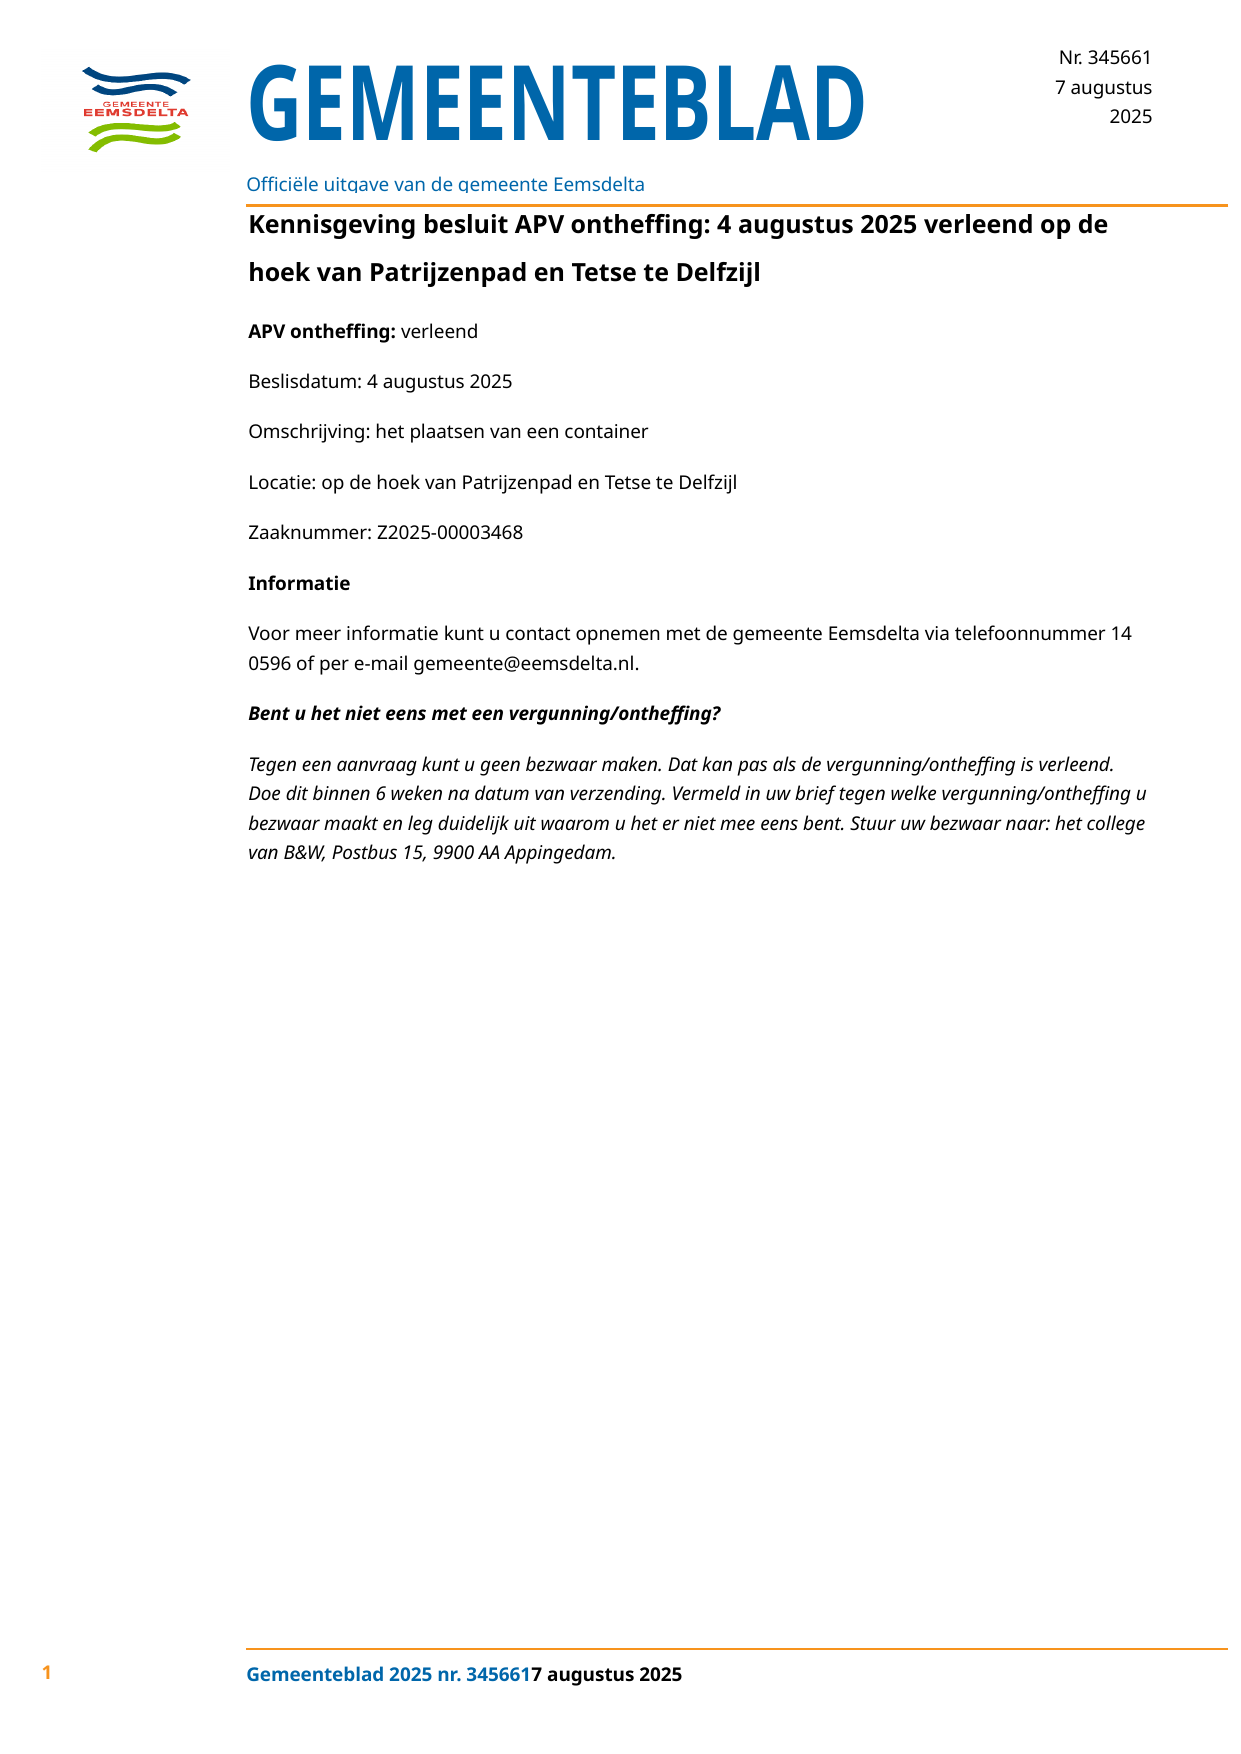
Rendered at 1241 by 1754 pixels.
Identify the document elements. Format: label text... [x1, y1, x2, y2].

text Zaaknummer: Z2025-00003468 [248, 519, 1152, 545]
text Tegen een aanvraag kunt u geen bezwaar maken. Dat kan pas als de vergunning/ontheffing is verleend. Doe dit binnen 6 weken na datum van verzending. Vermeld in uw brief tegen welke vergunning/ontheffing u bezwaar maakt en leg duidelijk uit waarom u het er niet mee eens bent. Stuur uw bezwaar naar: het college van B&W, Postbus 15, 9900 AA Appingedam. [248, 751, 1152, 865]
text Voor meer informatie kunt u contact opnemen met de gemeente Eemsdelta via telefoonnummer 14 0596 of per e-mail gemeente@eemsdelta.nl. [248, 620, 1152, 676]
picture [41, 47, 231, 172]
text APV ontheffing: verleend [248, 318, 1152, 344]
text Locatie: op de hoek van Patrijzenpad en Tetse te Delfzijl [248, 469, 1152, 495]
text Kennisgeving besluit APV ontheffing: 4 augustus 2025 verleend op de hoek van Patrijzenpad en Tetse te Delfzijl [248, 207, 1152, 288]
text Bent u het niet eens met een vergunning/ontheffing? [248, 700, 1152, 726]
text Beslisdatum: 4 augustus 2025 [248, 368, 1152, 394]
text Informatie [248, 570, 1152, 596]
text Omschrijving: het plaatsen van een container [248, 419, 1152, 444]
